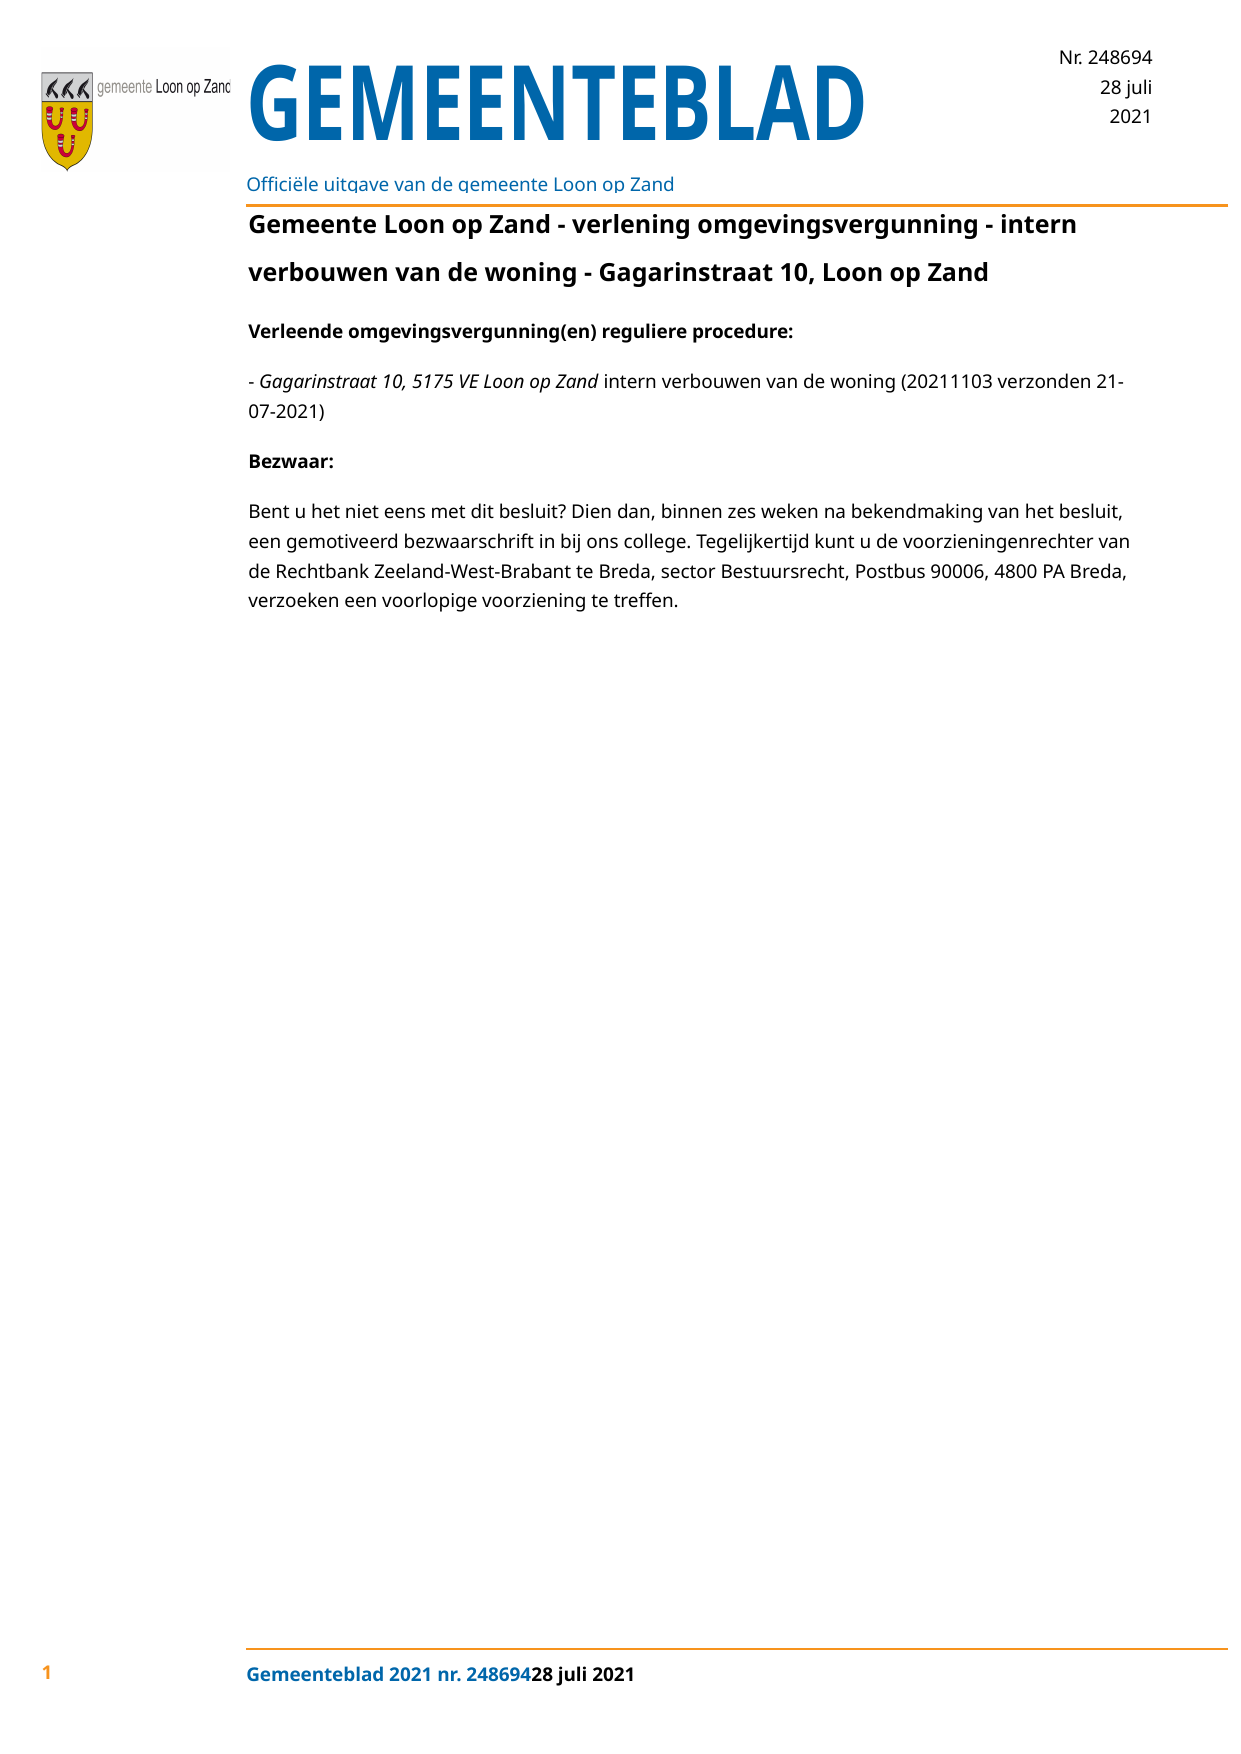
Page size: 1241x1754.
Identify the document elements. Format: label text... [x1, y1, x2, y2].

text - Gagarinstraat 10, 5175 VE Loon op Zand intern verbouwen van de woning (20211103 verzonden 21-07-2021) [248, 368, 1152, 424]
picture [41, 47, 231, 172]
text Bent u het niet eens met dit besluit? Dien dan, binnen zes weken na bekendmaking van het besluit, een gemotiveerd bezwaarschrift in bij ons college. Tegelijkertijd kunt u de voorzieningenrechter van de Rechtbank Zeeland-West-Brabant te Breda, sector Bestuursrecht, Postbus 90006, 4800 PA Breda, verzoeken een voorlopige voorziening te treffen. [248, 499, 1152, 613]
text Gemeente Loon op Zand - verlening omgevingsvergunning - intern verbouwen van de woning - Gagarinstraat 10, Loon op Zand [248, 207, 1152, 288]
text Bezwaar: [248, 448, 1152, 474]
text Verleende omgevingsvergunning(en) reguliere procedure: [248, 318, 1152, 344]
